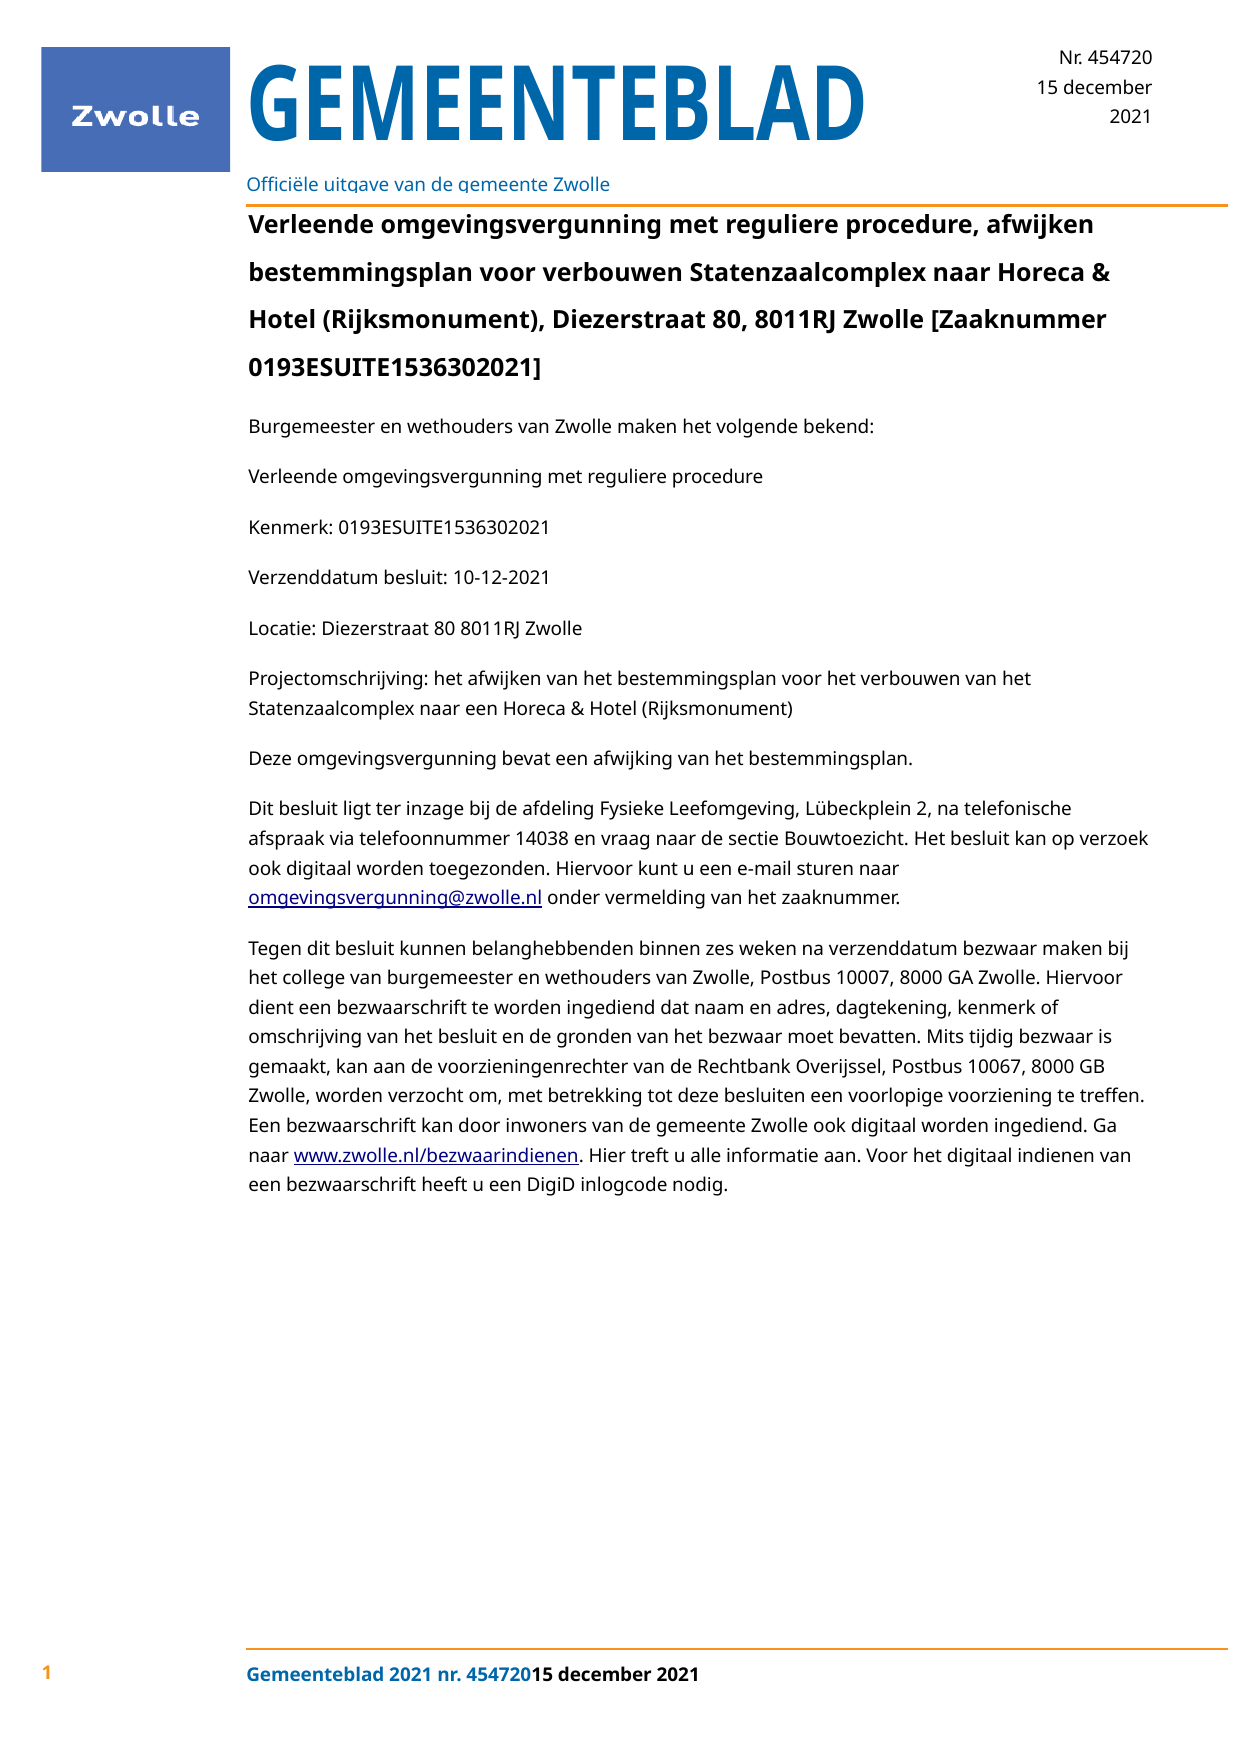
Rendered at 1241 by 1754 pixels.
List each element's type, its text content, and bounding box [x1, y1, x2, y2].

text Deze omgevingsvergunning bevat een afwijking van het bestemmingsplan. [248, 745, 1152, 771]
text Tegen dit besluit kunnen belanghebbenden binnen zes weken na verzenddatum bezwaar maken bij het college van burgemeester en wethouders van Zwolle, Postbus 10007, 8000 GA Zwolle. Hiervoor dient een bezwaarschrift te worden ingediend dat naam en adres, dagtekening, kenmerk of omschrijving van het besluit en de gronden van het bezwaar moet bevatten. Mits tijdig bezwaar is gemaakt, kan aan de voorzieningenrechter van de Rechtbank Overijssel, Postbus 10067, 8000 GB Zwolle, worden verzocht om, met betrekking tot deze besluiten een voorlopige voorziening te treffen. Een bezwaarschrift kan door inwoners van de gemeente Zwolle ook digitaal worden ingediend. Ga naar www.zwolle.nl/bezwaarindienen. Hier treft u alle informatie aan. Voor het digitaal indienen van een bezwaarschrift heeft u een DigiD inlogcode nodig. [248, 935, 1152, 1197]
text Kenmerk: 0193ESUITE1536302021 [248, 514, 1152, 540]
text Verleende omgevingsvergunning met reguliere procedure [248, 463, 1152, 489]
text Burgemeester en wethouders van Zwolle maken het volgende bekend: [248, 413, 1152, 439]
text Verleende omgevingsvergunning met reguliere procedure, afwijken bestemmingsplan voor verbouwen Statenzaalcomplex naar Horeca & Hotel (Rijksmonument), Diezerstraat 80, 8011RJ Zwolle [Zaaknummer 0193ESUITE1536302021] [248, 207, 1152, 384]
picture [41, 47, 231, 172]
text Verzenddatum besluit: 10-12-2021 [248, 564, 1152, 590]
text Dit besluit ligt ter inzage bij de afdeling Fysieke Leefomgeving, Lübeckplein 2, na telefonische afspraak via telefoonnummer 14038 en vraag naar de sectie Bouwtoezicht. Het besluit kan op verzoek ook digitaal worden toegezonden. Hiervoor kunt u een e-mail sturen naar omgevingsvergunning@zwolle.nl onder vermelding van het zaaknummer. [248, 796, 1152, 910]
text Projectomschrijving: het afwijken van het bestemmingsplan voor het verbouwen van het Statenzaalcomplex naar een Horeca & Hotel (Rijksmonument) [248, 665, 1152, 721]
text Locatie: Diezerstraat 80 8011RJ Zwolle [248, 615, 1152, 641]
